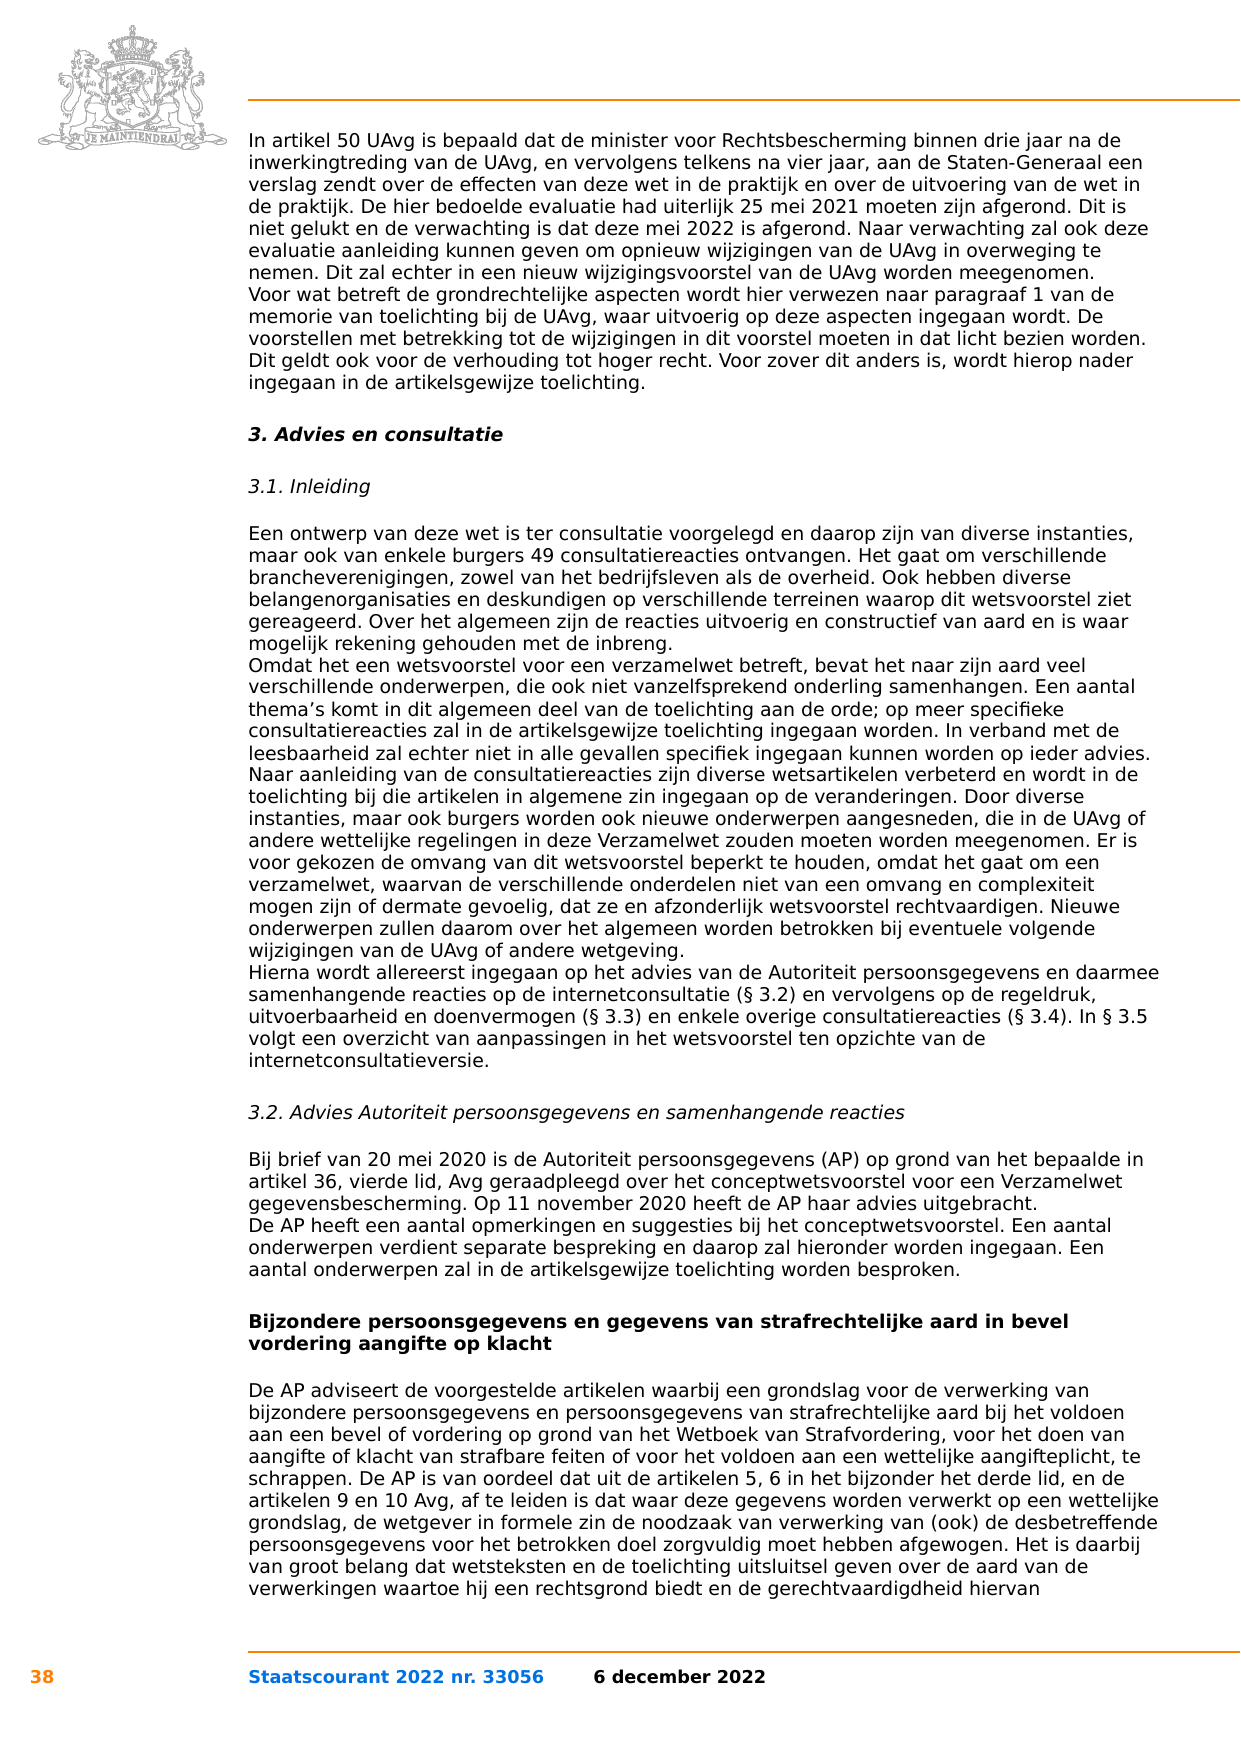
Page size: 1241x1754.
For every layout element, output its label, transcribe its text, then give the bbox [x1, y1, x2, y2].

subtitle Bijzondere persoonsgegevens en gegevens van strafrechtelijke aard in bevel vordering aangifte op klacht [248, 1311, 1163, 1355]
subtitle 3.2. Advies Autoriteit persoonsgegevens en samenhangende reacties [248, 1102, 1163, 1124]
text Naar aanleiding van de consultatiereacties zijn diverse wetsartikelen verbeterd en wordt in de toelichting bij die artikelen in algemene zin ingegaan op de veranderingen. Door diverse instanties, maar ook burgers worden ook nieuwe onderwerpen aangesneden, die in de UAvg of andere wettelijke regelingen in deze Verzamelwet zouden moeten worden meegenomen. Er is voor gekozen de omvang van dit wetsvoorstel beperkt te houden, omdat het gaat om een verzamelwet, waarvan de verschillende onderdelen niet van een omvang en complexiteit mogen zijn of dermate gevoelig, dat ze en afzonderlijk wetsvoorstel rechtvaardigen. Nieuwe onderwerpen zullen daarom over het algemeen worden betrokken bij eventuele volgende wijzigingen van de UAvg of andere wetgeving. [248, 764, 1163, 962]
text Omdat het een wetsvoorstel voor een verzamelwet betreft, bevat het naar zijn aard veel verschillende onderwerpen, die ook niet vanzelfsprekend onderling samenhangen. Een aantal thema’s komt in dit algemeen deel van de toelichting aan de orde; op meer specifieke consultatiereacties zal in de artikelsgewijze toelichting ingegaan worden. In verband met de leesbaarheid zal echter niet in alle gevallen specifiek ingegaan kunnen worden op ieder advies. [248, 654, 1163, 764]
text De AP adviseert de voorgestelde artikelen waarbij een grondslag voor de verwerking van bijzondere persoonsgegevens en persoonsgegevens van strafrechtelijke aard bij het voldoen aan een bevel of vordering op grond van het Wetboek van Strafvordering, voor het doen van aangifte of klacht van strafbare feiten of voor het voldoen aan een wettelijke aangifteplicht, te schrappen. De AP is van oordeel dat uit de artikelen 5, 6 in het bijzonder het derde lid, en de artikelen 9 en 10 Avg, af te leiden is dat waar deze gegevens worden verwerkt op een wettelijke grondslag, de wetgever in formele zin de noodzaak van verwerking van (ook) de desbetreffende persoonsgegevens voor het betrokken doel zorgvuldig moet hebben afgewogen. Het is daarbij van groot belang dat wetsteksten en de toelichting uitsluitsel geven over de aard van de verwerkingen waartoe hij een rechtsgrond biedt en de gerechtvaardigdheid hiervan [248, 1380, 1163, 1600]
picture [38, 25, 227, 150]
text Voor wat betreft de grondrechtelijke aspecten wordt hier verwezen naar paragraaf 1 van de memorie van toelichting bij de UAvg, waar uitvoerig op deze aspecten ingegaan wordt. De voorstellen met betrekking tot de wijzigingen in dit voorstel moeten in dat licht bezien worden. Dit geldt ook voor de verhouding tot hoger recht. Voor zover dit anders is, wordt hierop nader ingegaan in de artikelsgewijze toelichting. [248, 284, 1163, 394]
text Een ontwerp van deze wet is ter consultatie voorgelegd en daarop zijn van diverse instanties, maar ook van enkele burgers 49 consultatiereacties ontvangen. Het gaat om verschillende brancheverenigingen, zowel van het bedrijfsleven als de overheid. Ook hebben diverse belangenorganisaties en deskundigen op verschillende terreinen waarop dit wetsvoorstel ziet gereageerd. Over het algemeen zijn de reacties uitvoerig en constructief van aard en is waar mogelijk rekening gehouden met de inbreng. [248, 523, 1163, 654]
subtitle 3.1. Inleiding [248, 476, 1163, 498]
text Bij brief van 20 mei 2020 is de Autoriteit persoonsgegevens (AP) op grond van het bepaalde in artikel 36, vierde lid, Avg geraadpleegd over het conceptwetsvoorstel voor een Verzamelwet gegevensbescherming. Op 11 november 2020 heeft de AP haar advies uitgebracht. [248, 1149, 1163, 1215]
text De AP heeft een aantal opmerkingen en suggesties bij het conceptwetsvoorstel. Een aantal onderwerpen verdient separate bespreking en daarop zal hieronder worden ingegaan. Een aantal onderwerpen zal in de artikelsgewijze toelichting worden besproken. [248, 1215, 1163, 1281]
text Hierna wordt allereerst ingegaan op het advies van de Autoriteit persoonsgegevens en daarmee samenhangende reacties op de internetconsultatie (§ 3.2) en vervolgens op de regeldruk, uitvoerbaarheid en doenvermogen (§ 3.3) en enkele overige consultatiereacties (§ 3.4). In § 3.5 volgt een overzicht van aanpassingen in het wetsvoorstel ten opzichte van de internetconsultatieversie. [248, 962, 1163, 1072]
text In artikel 50 UAvg is bepaald dat de minister voor Rechtsbescherming binnen drie jaar na de inwerkingtreding van de UAvg, en vervolgens telkens na vier jaar, aan de Staten-Generaal een verslag zendt over de effecten van deze wet in de praktijk en over de uitvoering van de wet in de praktijk. De hier bedoelde evaluatie had uiterlijk 25 mei 2021 moeten zijn afgerond. Dit is niet gelukt en de verwachting is dat deze mei 2022 is afgerond. Naar verwachting zal ook deze evaluatie aanleiding kunnen geven om opnieuw wijzigingen van de UAvg in overweging te nemen. Dit zal echter in een nieuw wijzigingsvoorstel van de UAvg worden meegenomen. [248, 130, 1163, 284]
subtitle 3. Advies en consultatie [248, 424, 1163, 446]
